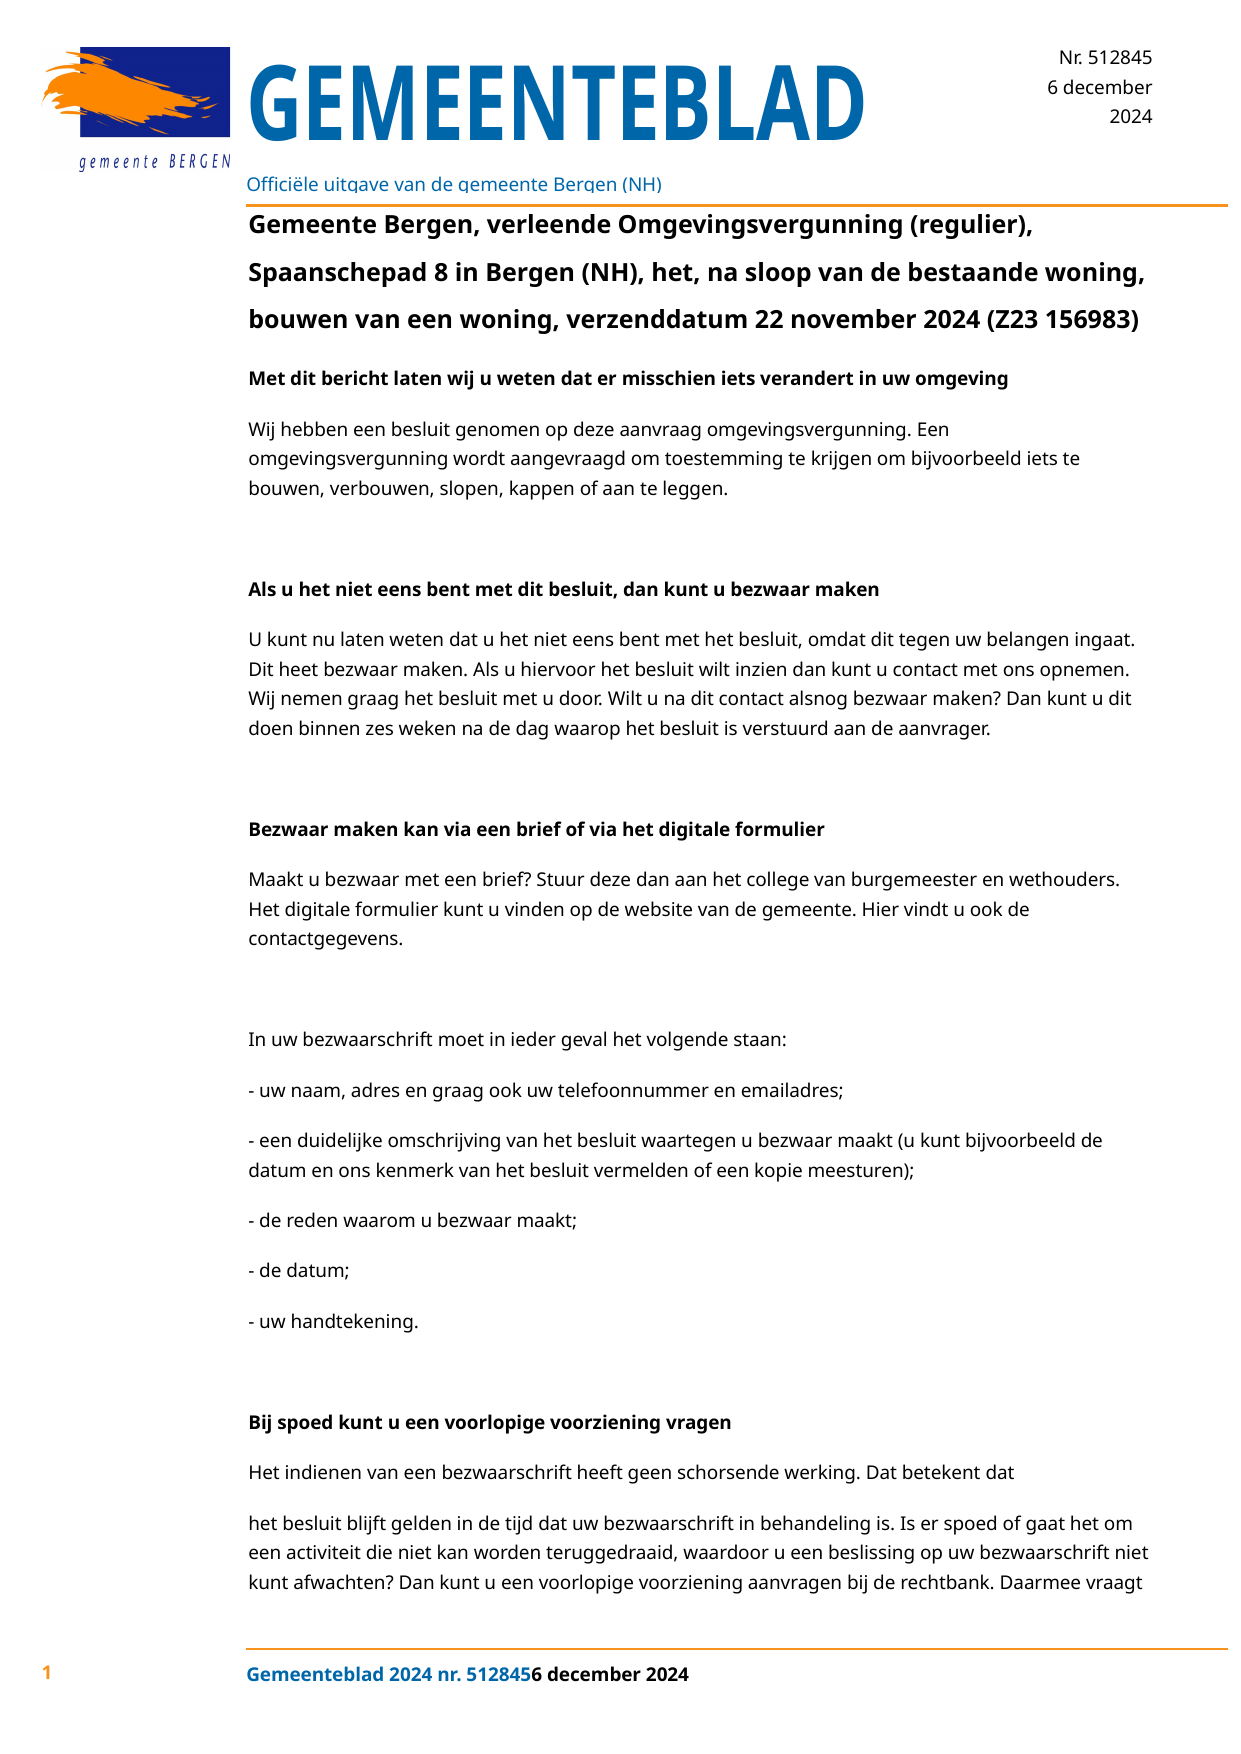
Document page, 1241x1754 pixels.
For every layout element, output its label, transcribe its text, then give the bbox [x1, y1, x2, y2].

text - de reden waarom u bezwaar maakt; [248, 1207, 1152, 1233]
text Het indienen van een bezwaarschrift heeft geen schorsende werking. Dat betekent dat [248, 1459, 1152, 1485]
text - uw handtekening. [248, 1308, 1152, 1334]
text - een duidelijke omschrijving van het besluit waartegen u bezwaar maakt (u kunt bijvoorbeeld de datum en ons kenmerk van het besluit vermelden of een kopie meesturen); [248, 1127, 1152, 1182]
text Maakt u bezwaar met een brief? Stuur deze dan aan het college van burgemeester en wethouders. Het digitale formulier kunt u vinden op de website van de gemeente. Hier vindt u ook de contactgegevens. [248, 866, 1152, 951]
text In uw bezwaarschrift moet in ieder geval het volgende staan: [248, 1026, 1152, 1052]
text Met dit bericht laten wij u weten dat er misschien iets verandert in uw omgeving [248, 366, 1152, 391]
text Bij spoed kunt u een voorlopige voorziening vragen [248, 1409, 1152, 1434]
picture [41, 47, 231, 172]
text Gemeente Bergen, verleende Omgevingsvergunning (regulier), Spaanschepad 8 in Bergen (NH), het, na sloop van de bestaande woning, bouwen van een woning, verzenddatum 22 november 2024 (Z23 156983) [248, 207, 1152, 336]
text het besluit blijft gelden in de tijd dat uw bezwaarschrift in behandeling is. Is er spoed of gaat het om een activiteit die niet kan worden teruggedraaid, waardoor u een beslissing op uw bezwaarschrift niet kunt afwachten? Dan kunt u een voorlopige voorziening aanvragen bij de rechtbank. Daarmee vraagt [248, 1510, 1152, 1594]
text Als u het niet eens bent met dit besluit, dan kunt u bezwaar maken [248, 576, 1152, 602]
text U kunt nu laten weten dat u het niet eens bent met het besluit, omdat dit tegen uw belangen ingaat. Dit heet bezwaar maken. Als u hiervoor het besluit wilt inzien dan kunt u contact met ons opnemen. Wij nemen graag het besluit met u door. Wilt u na dit contact alsnog bezwaar maken? Dan kunt u dit doen binnen zes weken na de dag waarop het besluit is verstuurd aan de aanvrager. [248, 626, 1152, 741]
text - de datum; [248, 1258, 1152, 1283]
text - uw naam, adres en graag ook uw telefoonnummer en emailadres; [248, 1077, 1152, 1102]
text Wij hebben een besluit genomen op deze aanvraag omgevingsvergunning. Een omgevingsvergunning wordt aangevraagd om toestemming te krijgen om bijvoorbeeld iets te bouwen, verbouwen, slopen, kappen of aan te leggen. [248, 416, 1152, 501]
text Bezwaar maken kan via een brief of via het digitale formulier [248, 816, 1152, 842]
